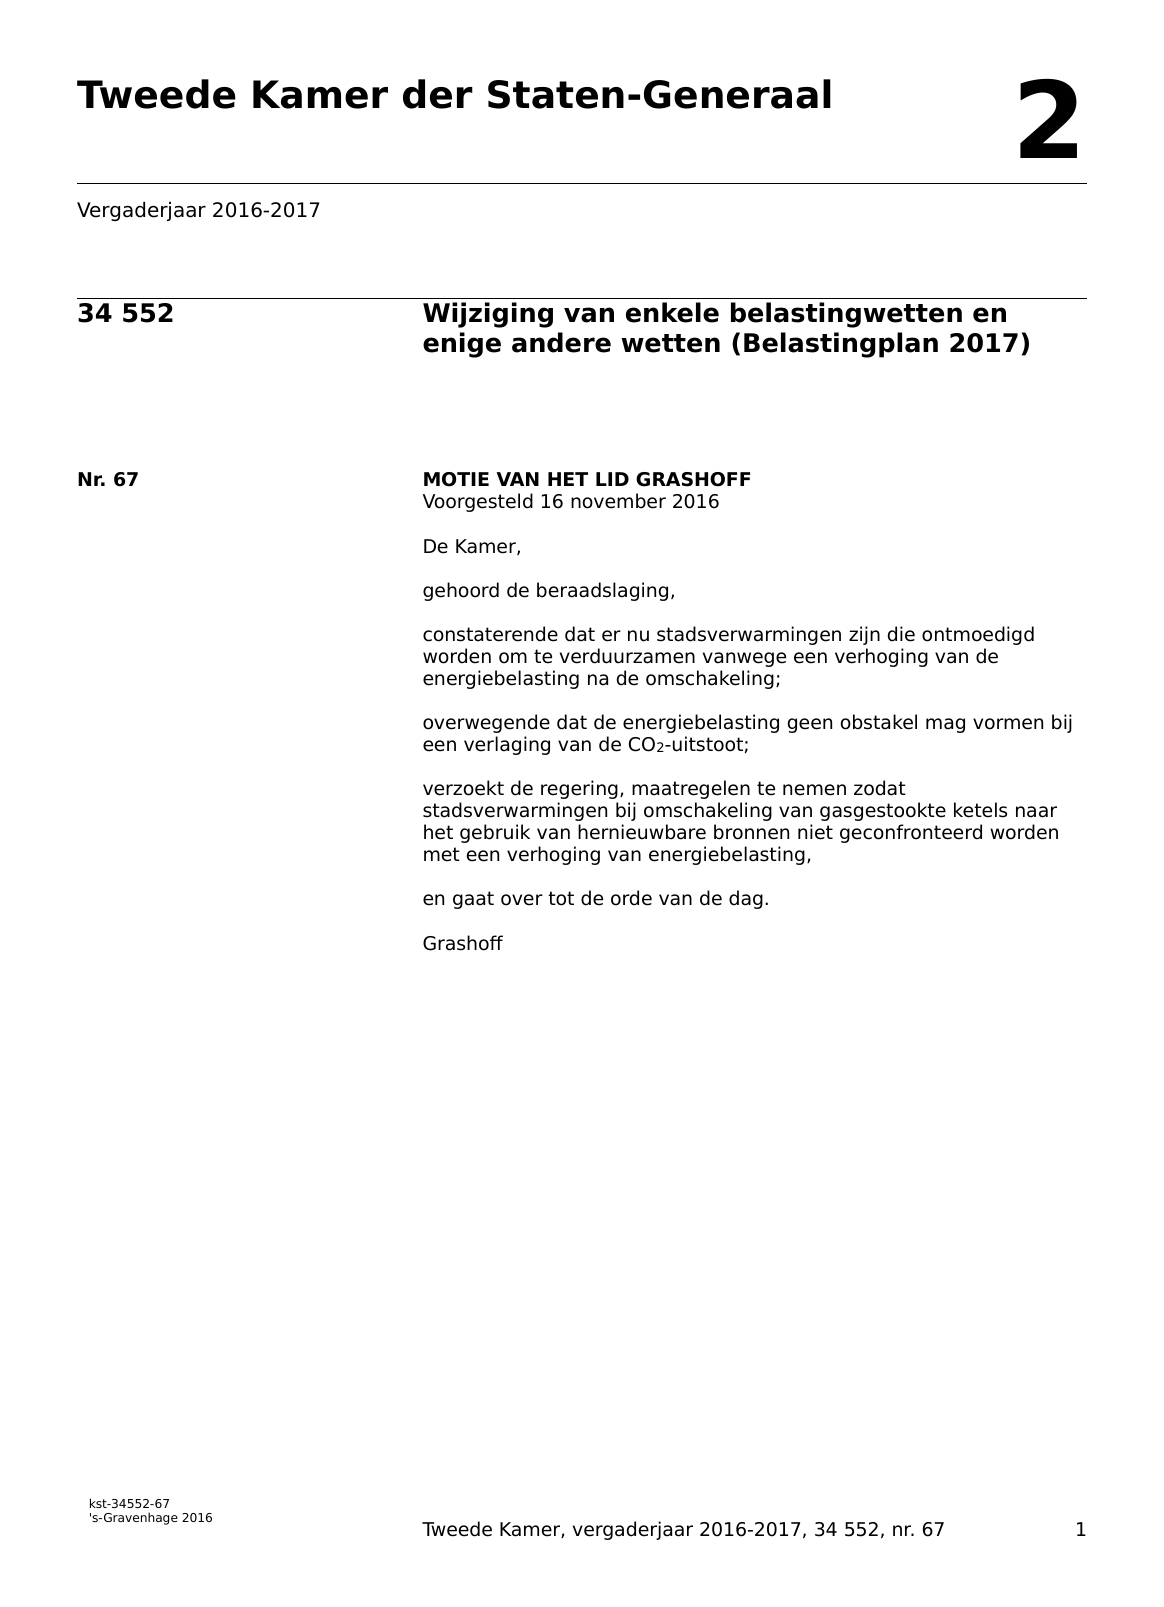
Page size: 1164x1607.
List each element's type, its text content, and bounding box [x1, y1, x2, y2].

text en gaat over tot de orde van de dag. [422, 888, 1087, 910]
text Grashoff [422, 932, 1087, 954]
text constaterende dat er nu stadsverwarmingen zijn die ontmoedigd worden om te verduurzamen vanwege een verhoging van de energiebelasting na de omschakeling; [422, 624, 1087, 690]
text 's-Gravenhage 2016 [88, 1511, 323, 1525]
text kst-34552-67 [88, 1497, 323, 1511]
subtitle Nr. 67 MOTIE VAN HET LID GRASHOFF [77, 469, 1087, 491]
subtitle 34 552 Wijziging van enkele belastingwetten en enige andere wetten (Belastingplan 2017) [77, 299, 1087, 358]
text overwegende dat de energiebelasting geen obstakel mag vormen bij een verlaging van de CO2-uitstoot; [422, 712, 1087, 756]
text gehoord de beraadslaging, [422, 580, 1087, 602]
table_cell Vergaderjaar 2016-2017 [77, 184, 1087, 298]
text De Kamer, [422, 536, 1087, 557]
text verzoekt de regering, maatregelen te nemen zodat stadsverwarmingen bij omschakeling van gasgestookte ketels naar het gebruik van hernieuwbare bronnen niet geconfronteerd worden met een verhoging van energiebelasting, [422, 778, 1087, 866]
table_header 2 [886, 59, 1087, 183]
table_header Tweede Kamer der Staten-Generaal [77, 59, 886, 183]
text Voorgesteld 16 november 2016 [422, 491, 1087, 513]
